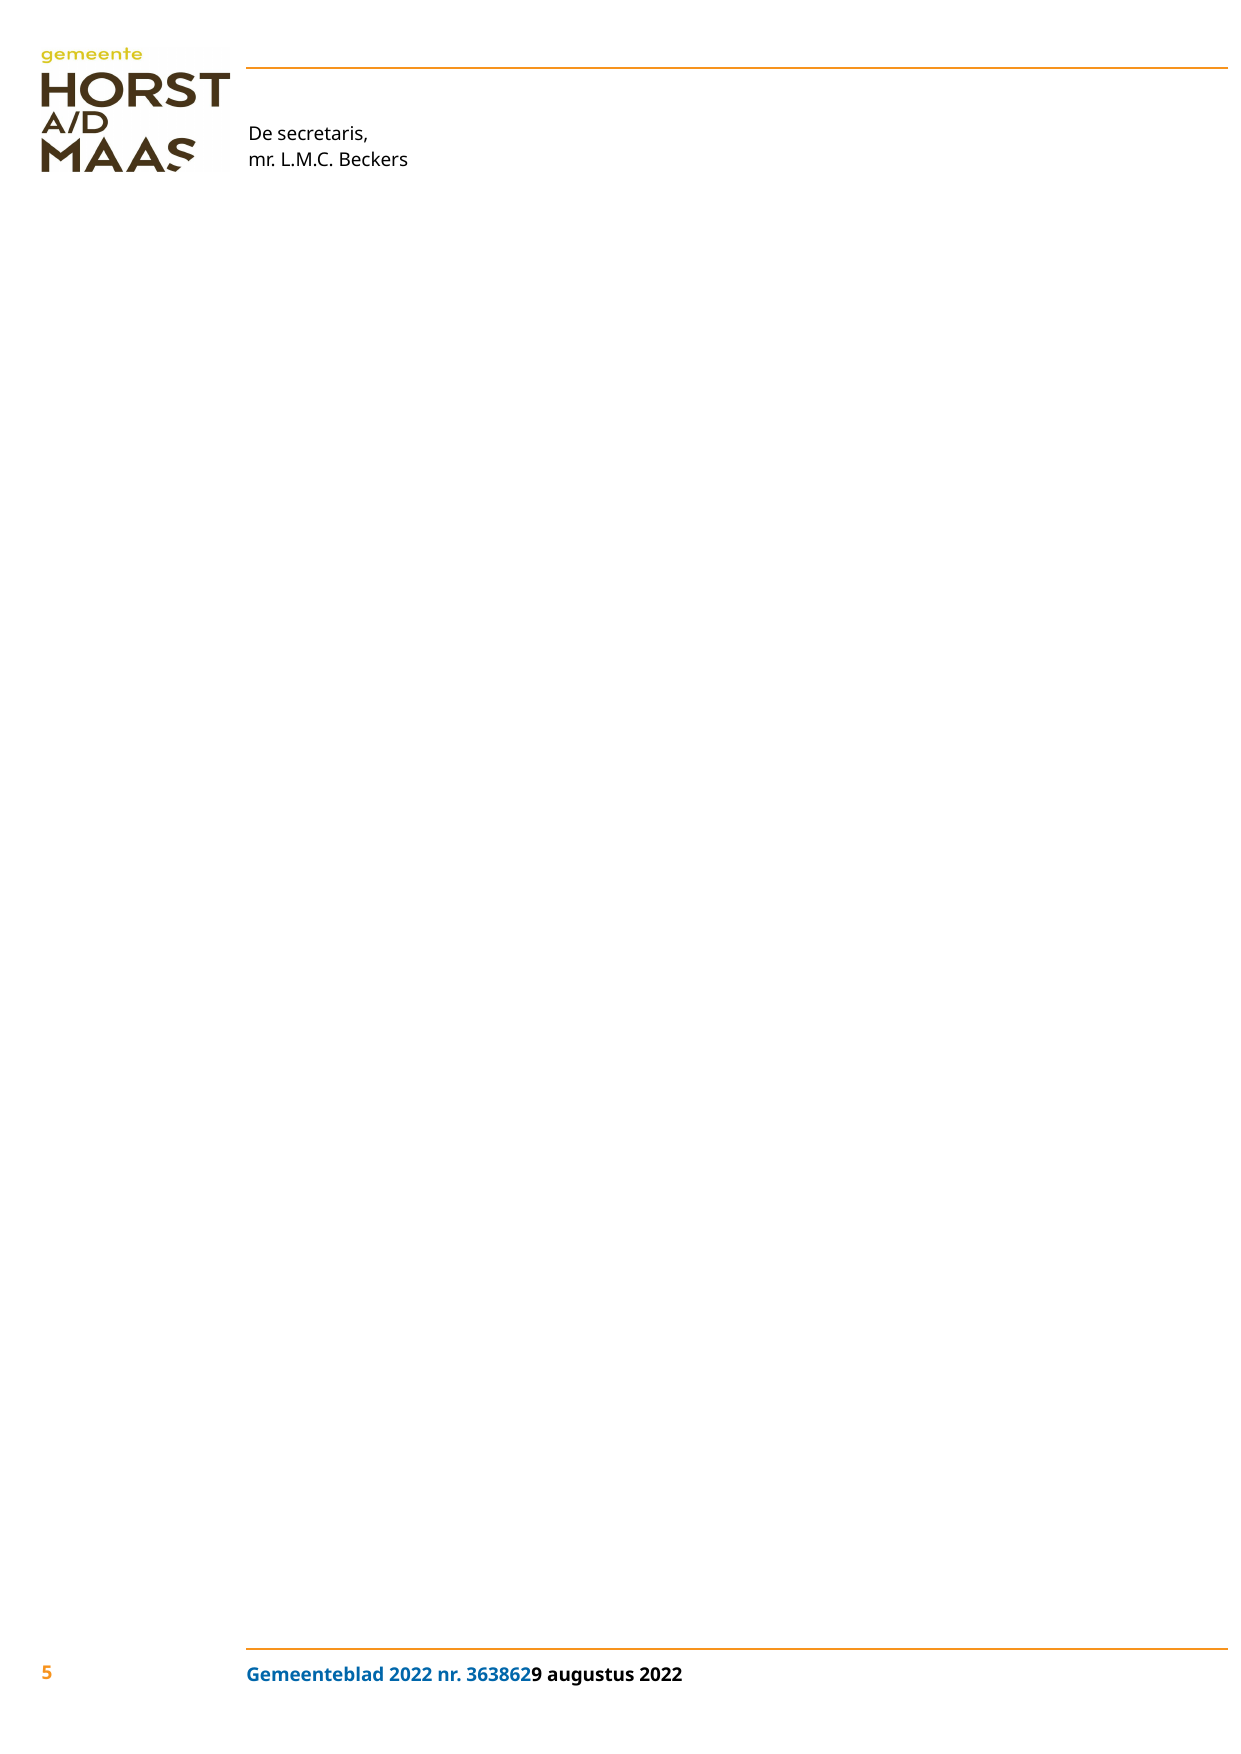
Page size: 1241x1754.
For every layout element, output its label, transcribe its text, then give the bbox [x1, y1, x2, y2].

text mr. L.M.C. Beckers [248, 146, 1152, 172]
text De secretaris, [248, 121, 1152, 146]
picture [41, 47, 231, 172]
